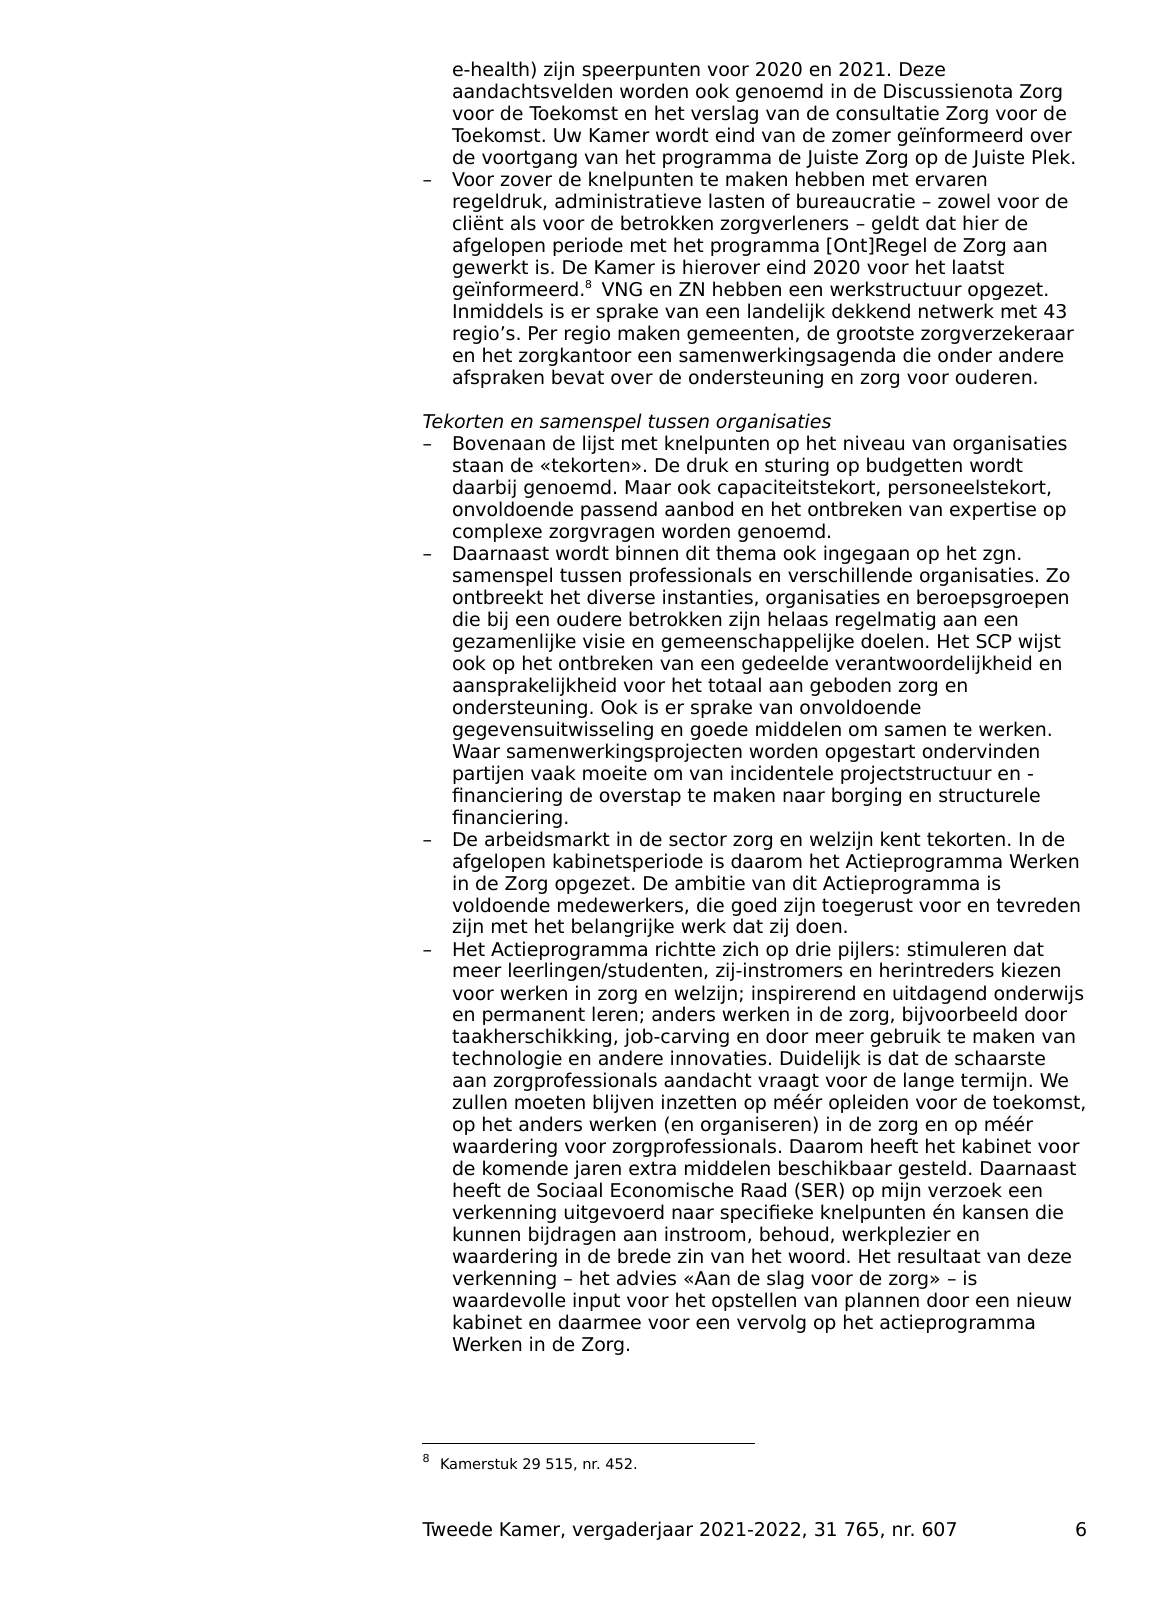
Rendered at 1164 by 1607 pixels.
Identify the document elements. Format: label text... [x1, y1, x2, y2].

text Kamerstuk 29 515, nr. 452. [422, 1452, 1087, 1474]
text Tekorten en samenspel tussen organisaties [422, 411, 1087, 433]
text – Het Actieprogramma richtte zich op drie pijlers: stimuleren dat meer leerlingen/studenten, zij-instromers en herintreders kiezen voor werken in zorg en welzijn; inspirerend en uitdagend onderwijs en permanent leren; anders werken in de zorg, bijvoorbeeld door taakherschikking, job-carving en door meer gebruik te maken van technologie en andere innovaties. Duidelijk is dat de schaarste aan zorgprofessionals aandacht vraagt voor de lange termijn. We zullen moeten blijven inzetten op méér opleiden voor de toekomst, op het anders werken (en organiseren) in de zorg en op méér waardering voor zorgprofessionals. Daarom heeft het kabinet voor de komende jaren extra middelen beschikbaar gesteld. Daarnaast heeft de Sociaal Economische Raad (SER) op mijn verzoek een verkenning uitgevoerd naar specifieke knelpunten én kansen die kunnen bijdragen aan instroom, behoud, werkplezier en waardering in de brede zin van het woord. Het resultaat van deze verkenning – het advies «Aan de slag voor de zorg» – is waardevolle input voor het opstellen van plannen door een nieuw kabinet en daarmee voor een vervolg op het actieprogramma Werken in de Zorg. [422, 938, 1087, 1356]
text – Voor zover de knelpunten te maken hebben met ervaren regeldruk, administratieve lasten of bureaucratie – zowel voor de cliënt als voor de betrokken zorgverleners – geldt dat hier de afgelopen periode met het programma [Ont]Regel de Zorg aan gewerkt is. De Kamer is hierover eind 2020 voor het laatst geïnformeerd. VNG en ZN hebben een werkstructuur opgezet. Inmiddels is er sprake van een landelijk dekkend netwerk met 43 regio’s. Per regio maken gemeenten, de grootste zorgverzekeraar en het zorgkantoor een samenwerkingsagenda die onder andere afspraken bevat over de ondersteuning en zorg voor ouderen. [422, 169, 1087, 389]
text – Bovenaan de lijst met knelpunten op het niveau van organisaties staan de «tekorten». De druk en sturing op budgetten wordt daarbij genoemd. Maar ook capaciteitstekort, personeelstekort, onvoldoende passend aanbod en het ontbreken van expertise op complexe zorgvragen worden genoemd. [422, 433, 1087, 543]
text – De arbeidsmarkt in de sector zorg en welzijn kent tekorten. In de afgelopen kabinetsperiode is daarom het Actieprogramma Werken in de Zorg opgezet. De ambitie van dit Actieprogramma is voldoende medewerkers, die goed zijn toegerust voor en tevreden zijn met het belangrijke werk dat zij doen. [422, 828, 1087, 938]
text – Daarnaast wordt binnen dit thema ook ingegaan op het zgn. samenspel tussen professionals en verschillende organisaties. Zo ontbreekt het diverse instanties, organisaties en beroepsgroepen die bij een oudere betrokken zijn helaas regelmatig aan een gezamenlijke visie en gemeenschappelijke doelen. Het SCP wijst ook op het ontbreken van een gedeelde verantwoordelijkheid en aansprakelijkheid voor het totaal aan geboden zorg en ondersteuning. Ook is er sprake van onvoldoende gegevensuitwisseling en goede middelen om samen te werken. Waar samenwerkingsprojecten worden opgestart ondervinden partijen vaak moeite om van incidentele projectstructuur en -financiering de overstap te maken naar borging en structurele financiering. [422, 543, 1087, 828]
text e-health) zijn speerpunten voor 2020 en 2021. Deze aandachtsvelden worden ook genoemd in de Discussienota Zorg voor de Toekomst en het verslag van de consultatie Zorg voor de Toekomst. Uw Kamer wordt eind van de zomer geïnformeerd over de voortgang van het programma de Juiste Zorg op de Juiste Plek. [422, 59, 1087, 169]
